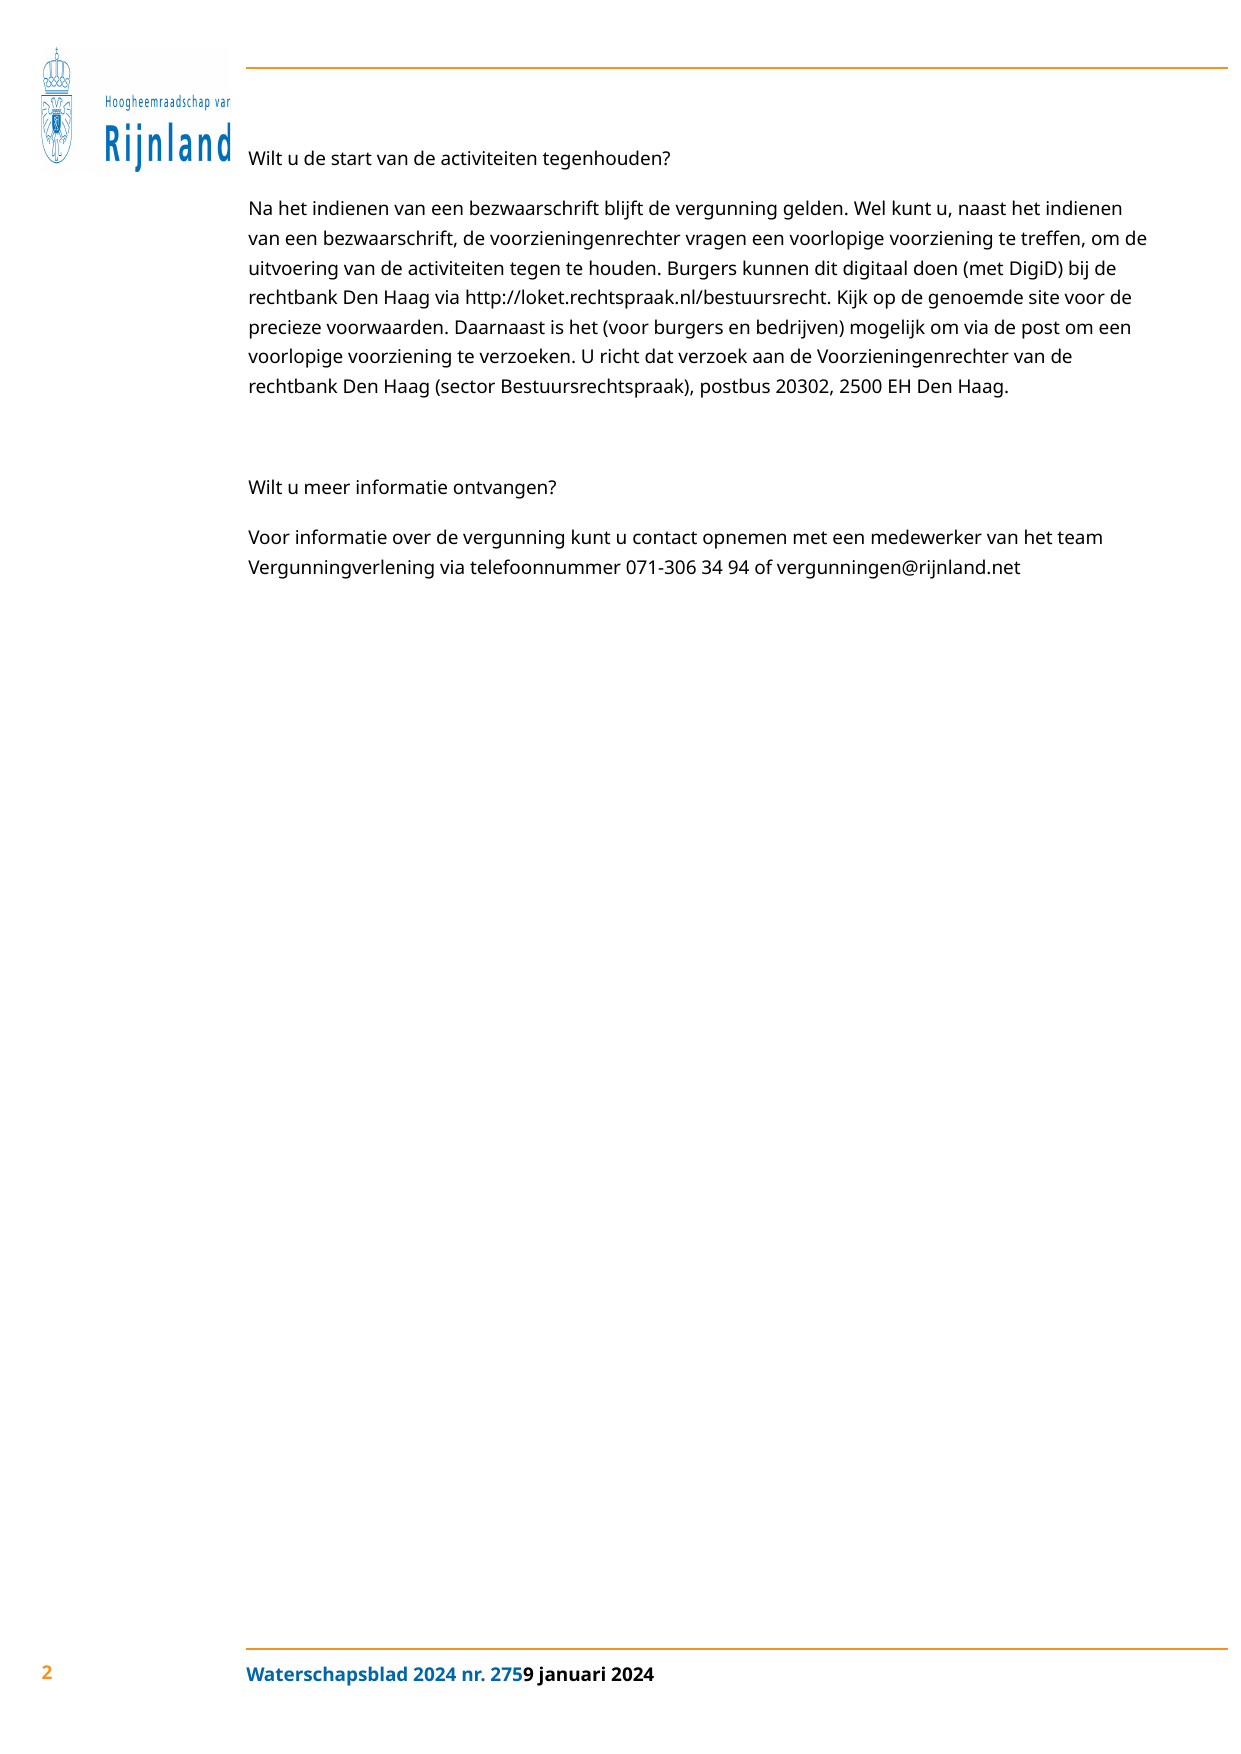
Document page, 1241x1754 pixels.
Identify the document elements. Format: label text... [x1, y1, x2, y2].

picture [41, 47, 231, 172]
text Wilt u meer informatie ontvangen? [248, 474, 1152, 500]
text Wilt u de start van de activiteiten tegenhouden? [248, 145, 1152, 171]
text Voor informatie over de vergunning kunt u contact opnemen met een medewerker van het team Vergunningverlening via telefoonnummer 071-306 34 94 of vergunningen@rijnland.net [248, 524, 1152, 580]
text Na het indienen van een bezwaarschrift blijft de vergunning gelden. Wel kunt u, naast het indienen van een bezwaarschrift, de voorzieningenrechter vragen een voorlopige voorziening te treffen, om de uitvoering van de activiteiten tegen te houden. Burgers kunnen dit digitaal doen (met DigiD) bij de rechtbank Den Haag via http://loket.rechtspraak.nl/bestuursrecht. Kijk op de genoemde site voor de precieze voorwaarden. Daarnaast is het (voor burgers en bedrijven) mogelijk om via de post om een voorlopige voorziening te verzoeken. U richt dat verzoek aan de Voorzieningenrechter van de rechtbank Den Haag (sector Bestuursrechtspraak), postbus 20302, 2500 EH Den Haag. [248, 196, 1152, 399]
